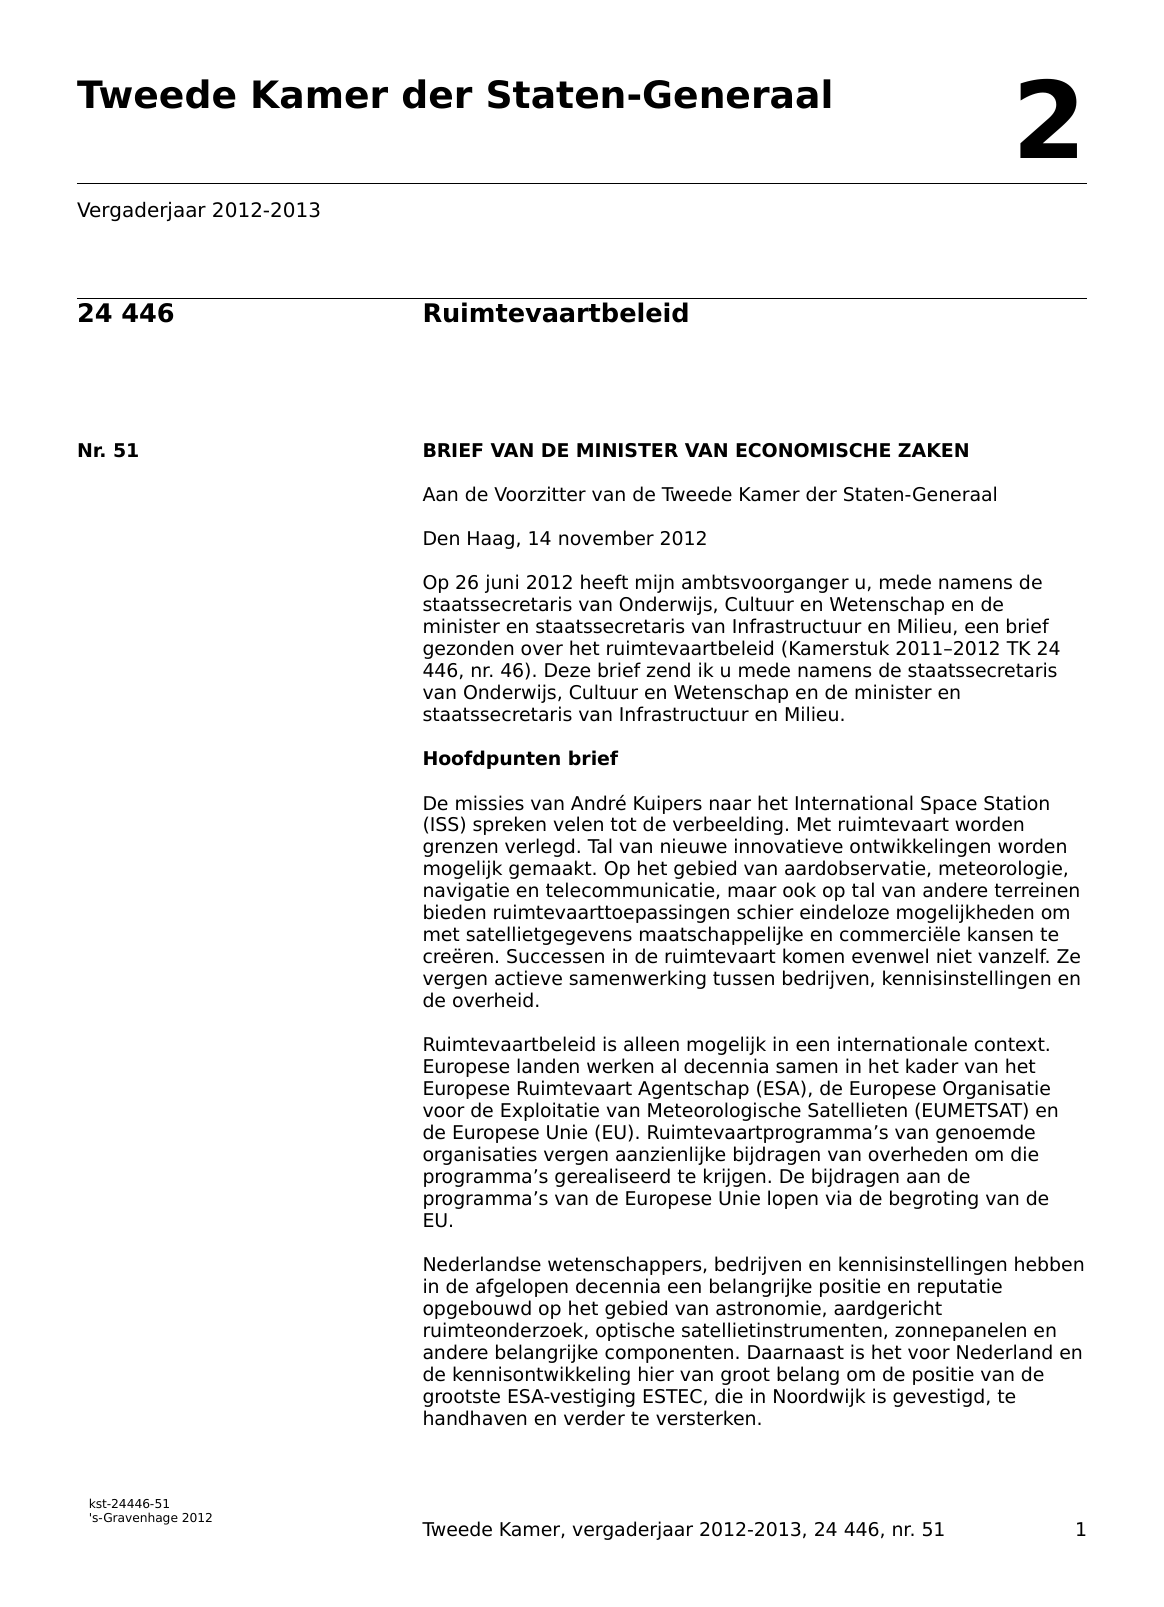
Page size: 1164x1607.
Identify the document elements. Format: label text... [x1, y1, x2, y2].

text Op 26 juni 2012 heeft mijn ambtsvoorganger u, mede namens de staatssecretaris van Onderwijs, Cultuur en Wetenschap en de minister en staatssecretaris van Infrastructuur en Milieu, een brief gezonden over het ruimtevaartbeleid (Kamerstuk 2011–2012 TK 24 446, nr. 46). Deze brief zend ik u mede namens de staatssecretaris van Onderwijs, Cultuur en Wetenschap en de minister en staatssecretaris van Infrastructuur en Milieu. [422, 572, 1087, 726]
table_cell Vergaderjaar 2012-2013 [77, 184, 1087, 298]
text Ruimtevaartbeleid is alleen mogelijk in een internationale context. Europese landen werken al decennia samen in het kader van het Europese Ruimtevaart Agentschap (ESA), de Europese Organisatie voor de Exploitatie van Meteorologische Satellieten (EUMETSAT) en de Europese Unie (EU). Ruimtevaartprogramma’s van genoemde organisaties vergen aanzienlijke bijdragen van overheden om die programma’s gerealiseerd te krijgen. De bijdragen aan de programma’s van de Europese Unie lopen via de begroting van de EU. [422, 1034, 1087, 1232]
text Den Haag, 14 november 2012 [422, 528, 1087, 550]
table_header 2 [886, 59, 1087, 183]
text Aan de Voorzitter van de Tweede Kamer der Staten-Generaal [422, 484, 1087, 506]
text kst-24446-51 [88, 1497, 323, 1511]
table_header Tweede Kamer der Staten-Generaal [77, 59, 886, 183]
subtitle Nr. 51 BRIEF VAN DE MINISTER VAN ECONOMISCHE ZAKEN [77, 440, 1087, 462]
text Nederlandse wetenschappers, bedrijven en kennisinstellingen hebben in de afgelopen decennia een belangrijke positie en reputatie opgebouwd op het gebied van astronomie, aardgericht ruimteonderzoek, optische satellietinstrumenten, zonnepanelen en andere belangrijke componenten. Daarnaast is het voor Nederland en de kennisontwikkeling hier van groot belang om de positie van de grootste ESA-vestiging ESTEC, die in Noordwijk is gevestigd, te handhaven en verder te versterken. [422, 1254, 1087, 1430]
text De missies van André Kuipers naar het International Space Station (ISS) spreken velen tot de verbeelding. Met ruimtevaart worden grenzen verlegd. Tal van nieuwe innovatieve ontwikkelingen worden mogelijk gemaakt. Op het gebied van aardobservatie, meteorologie, navigatie en telecommunicatie, maar ook op tal van andere terreinen bieden ruimtevaarttoepassingen schier eindeloze mogelijkheden om met satellietgegevens maatschappelijke en commerciële kansen te creëren. Successen in de ruimtevaart komen evenwel niet vanzelf. Ze vergen actieve samenwerking tussen bedrijven, kennisinstellingen en de overheid. [422, 792, 1087, 1012]
subtitle Hoofdpunten brief [422, 748, 1087, 770]
text 's-Gravenhage 2012 [88, 1511, 323, 1525]
subtitle 24 446 Ruimtevaartbeleid [77, 299, 1087, 329]
